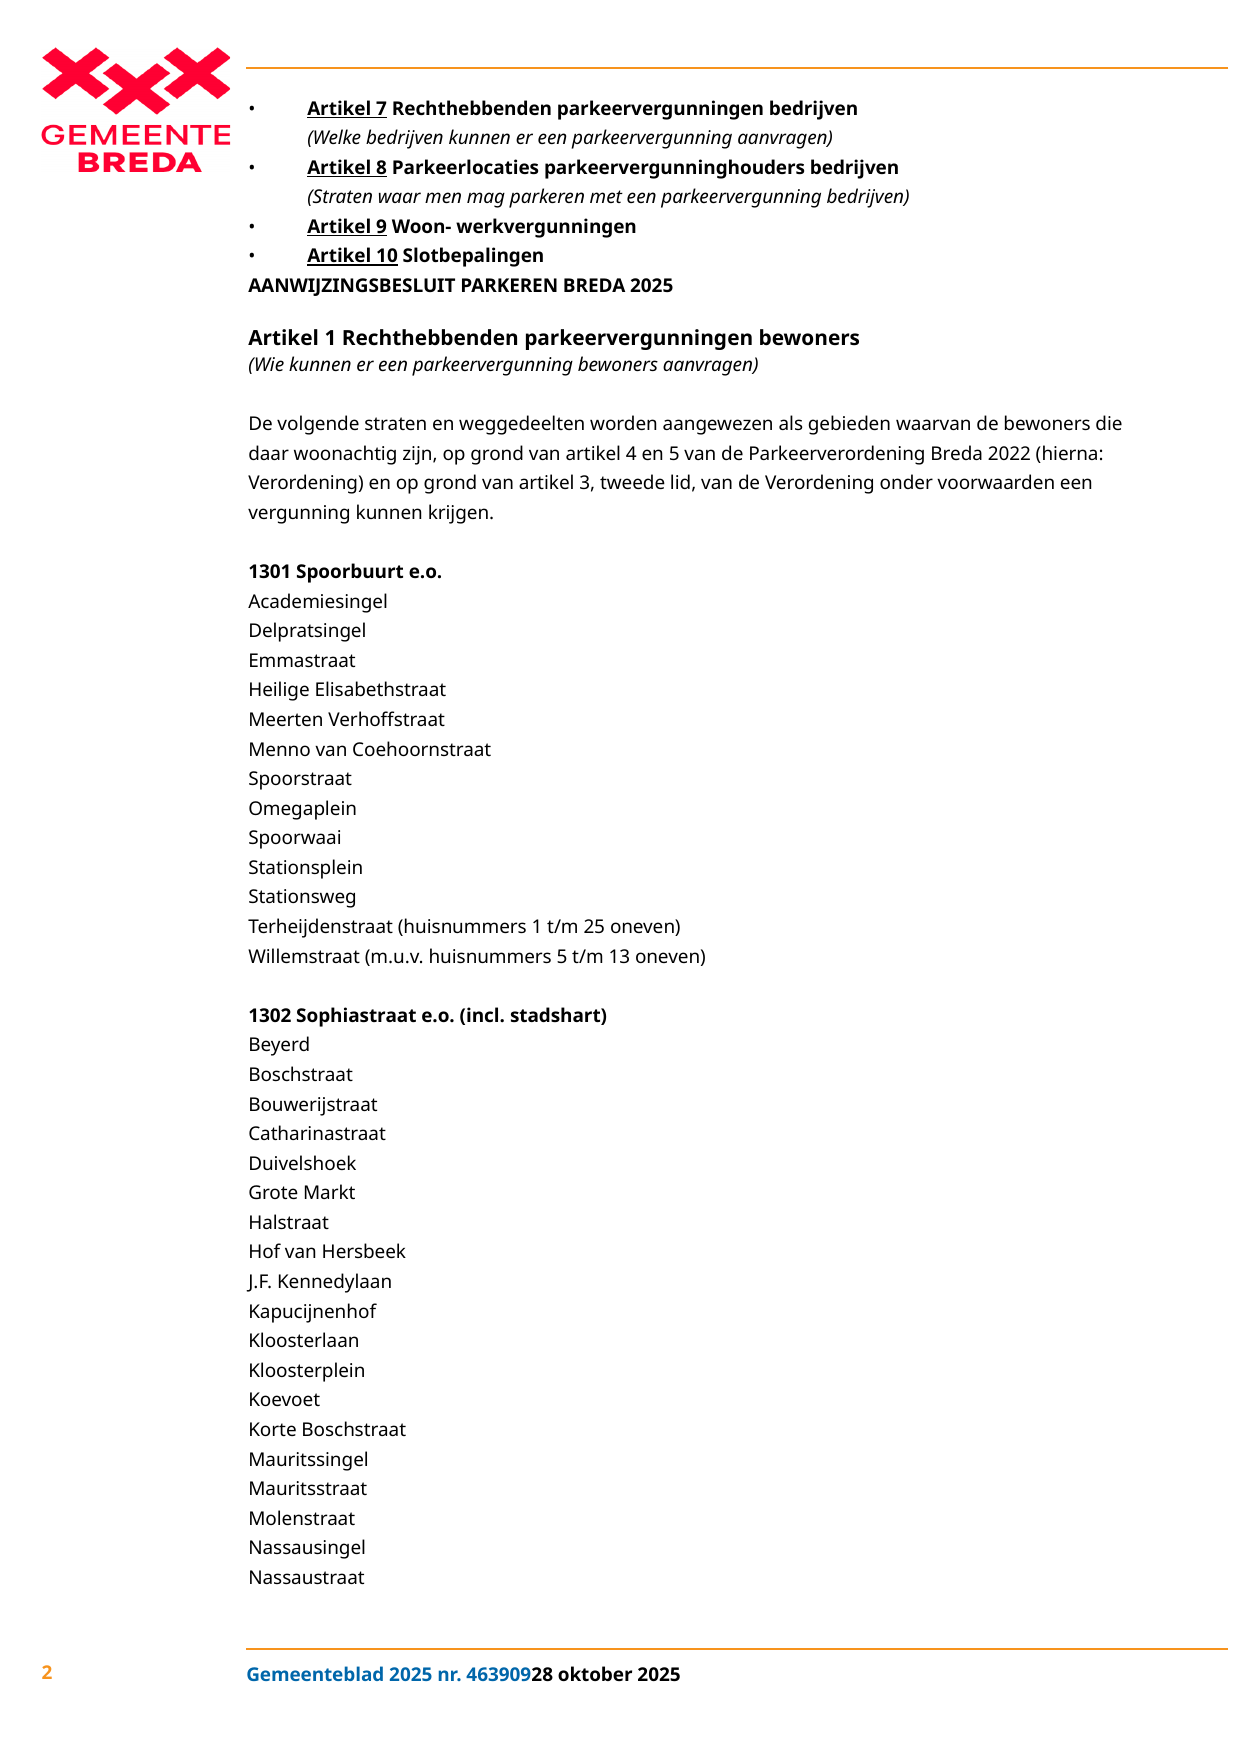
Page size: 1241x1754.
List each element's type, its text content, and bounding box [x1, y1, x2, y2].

text Duivelshoek [248, 1150, 1152, 1176]
text Molenstraat [248, 1505, 1152, 1531]
text Spoorstraat [248, 765, 1152, 791]
text Nassausingel [248, 1534, 1152, 1560]
text Heilige Elisabethstraat [248, 677, 1152, 702]
text Omegaplein [248, 795, 1152, 821]
text Stationsplein [248, 854, 1152, 880]
text Koevoet [248, 1387, 1152, 1412]
list (Welke bedrijven kunnen er een parkeervergunning aanvragen) [248, 124, 1152, 150]
text Beyerd [248, 1032, 1152, 1057]
text Bouwerijstraat [248, 1091, 1152, 1116]
list Artikel 9 Woon- werkvergunningen [248, 213, 1152, 239]
text Emmastraat [248, 647, 1152, 673]
text Spoorwaai [248, 824, 1152, 850]
text Catharinastraat [248, 1120, 1152, 1146]
text Terheijdenstraat (huisnummers 1 t/m 25 oneven) [248, 913, 1152, 939]
text Meerten Verhoffstraat [248, 706, 1152, 732]
list (Straten waar men mag parkeren met een parkeervergunning bedrijven) [248, 183, 1152, 209]
text J.F. Kennedylaan [248, 1268, 1152, 1294]
text 1302 Sophiastraat e.o. (incl. stadshart) [248, 1002, 1152, 1028]
text Hof van Hersbeek [248, 1239, 1152, 1264]
text De volgende straten en weggedeelten worden aangewezen als gebieden waarvan de bewoners die daar woonachtig zijn, op grond van artikel 4 en 5 van de Parkeerverordening Breda 2022 (hierna: Verordening) en op grond van artikel 3, tweede lid, van de Verordening onder voorwaarden een vergunning kunnen krijgen. [248, 410, 1152, 525]
text Kloosterlaan [248, 1327, 1152, 1353]
text Stationsweg [248, 884, 1152, 909]
list Artikel 7 Rechthebbenden parkeervergunningen bedrijven [248, 95, 1152, 121]
text Delpratsingel [248, 617, 1152, 643]
text Menno van Coehoornstraat [248, 736, 1152, 761]
text 1301 Spoorbuurt e.o. [248, 558, 1152, 584]
text Kloosterplein [248, 1357, 1152, 1383]
text (Wie kunnen er een parkeervergunning bewoners aanvragen) [248, 351, 1152, 377]
text Kapucijnenhof [248, 1298, 1152, 1323]
text Artikel 1 Rechthebbenden parkeervergunningen bewoners [248, 323, 1152, 351]
text Mauritssingel [248, 1446, 1152, 1471]
text Boschstraat [248, 1061, 1152, 1087]
text Nassaustraat [248, 1564, 1152, 1590]
list Artikel 10 Slotbepalingen [248, 243, 1152, 268]
text Academiesingel [248, 588, 1152, 613]
text Grote Markt [248, 1179, 1152, 1205]
list Artikel 8 Parkeerlocaties parkeervergunninghouders bedrijven [248, 154, 1152, 180]
text Korte Boschstraat [248, 1416, 1152, 1442]
text AANWIJZINGSBESLUIT PARKEREN BREDA 2025 [248, 272, 1152, 298]
text Willemstraat (m.u.v. huisnummers 5 t/m 13 oneven) [248, 943, 1152, 968]
text Halstraat [248, 1209, 1152, 1235]
text Mauritsstraat [248, 1475, 1152, 1501]
picture [41, 47, 231, 172]
